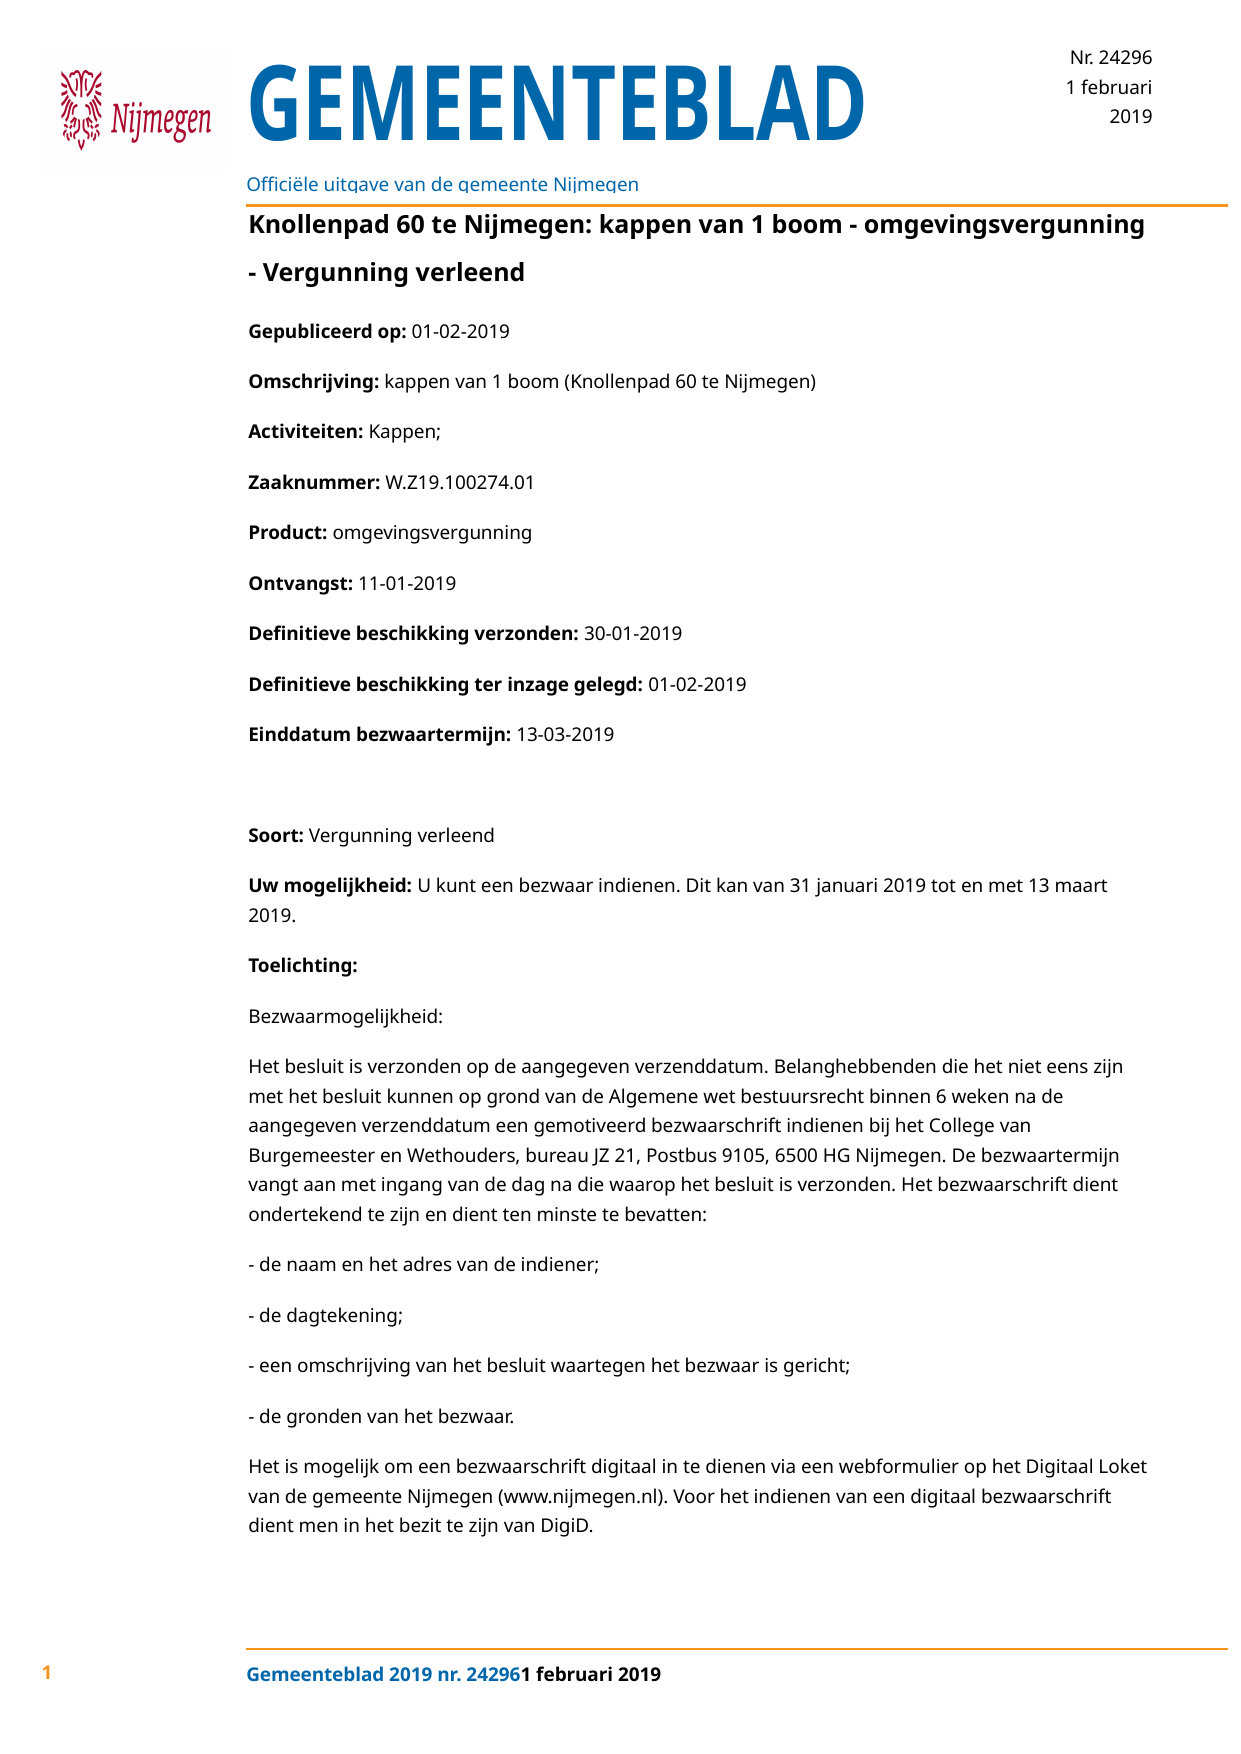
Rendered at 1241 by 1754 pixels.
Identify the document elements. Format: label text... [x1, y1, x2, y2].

text Definitieve beschikking verzonden: 30-01-2019 [248, 620, 1152, 646]
text Soort: Vergunning verleend [248, 822, 1152, 848]
text - een omschrijving van het besluit waartegen het bezwaar is gericht; [248, 1352, 1152, 1378]
text - de dagtekening; [248, 1302, 1152, 1328]
text - de gronden van het bezwaar. [248, 1403, 1152, 1429]
text Product: omgevingsvergunning [248, 519, 1152, 545]
text Bezwaarmogelijkheid: [248, 1003, 1152, 1029]
text Toelichting: [248, 952, 1152, 978]
text Het besluit is verzonden op de aangegeven verzenddatum. Belanghebbenden die het niet eens zijn met het besluit kunnen op grond van de Algemene wet bestuursrecht binnen 6 weken na de aangegeven verzenddatum een gemotiveerd bezwaarschrift indienen bij het College van Burgemeester en Wethouders, bureau JZ 21, Postbus 9105, 6500 HG Nijmegen. De bezwaartermijn vangt aan met ingang van de dag na die waarop het besluit is verzonden. Het bezwaarschrift dient ondertekend te zijn en dient ten minste te bevatten: [248, 1053, 1152, 1227]
text Zaaknummer: W.Z19.100274.01 [248, 469, 1152, 495]
text Definitieve beschikking ter inzage gelegd: 01-02-2019 [248, 671, 1152, 697]
text Activiteiten: Kappen; [248, 419, 1152, 444]
picture [41, 47, 231, 172]
text Uw mogelijkheid: U kunt een bezwaar indienen. Dit kan van 31 januari 2019 tot en met 13 maart 2019. [248, 872, 1152, 928]
text Knollenpad 60 te Nijmegen: kappen van 1 boom - omgevingsvergunning - Vergunning verleend [248, 207, 1152, 288]
text Gepubliceerd op: 01-02-2019 [248, 318, 1152, 344]
text Einddatum bezwaartermijn: 13-03-2019 [248, 721, 1152, 747]
text Het is mogelijk om een bezwaarschrift digitaal in te dienen via een webformulier op het Digitaal Loket van de gemeente Nijmegen (www.nijmegen.nl). Voor het indienen van een digitaal bezwaarschrift dient men in het bezit te zijn van DigiD. [248, 1453, 1152, 1538]
text Ontvangst: 11-01-2019 [248, 570, 1152, 596]
text - de naam en het adres van de indiener; [248, 1252, 1152, 1277]
text Omschrijving: kappen van 1 boom (Knollenpad 60 te Nijmegen) [248, 368, 1152, 394]
